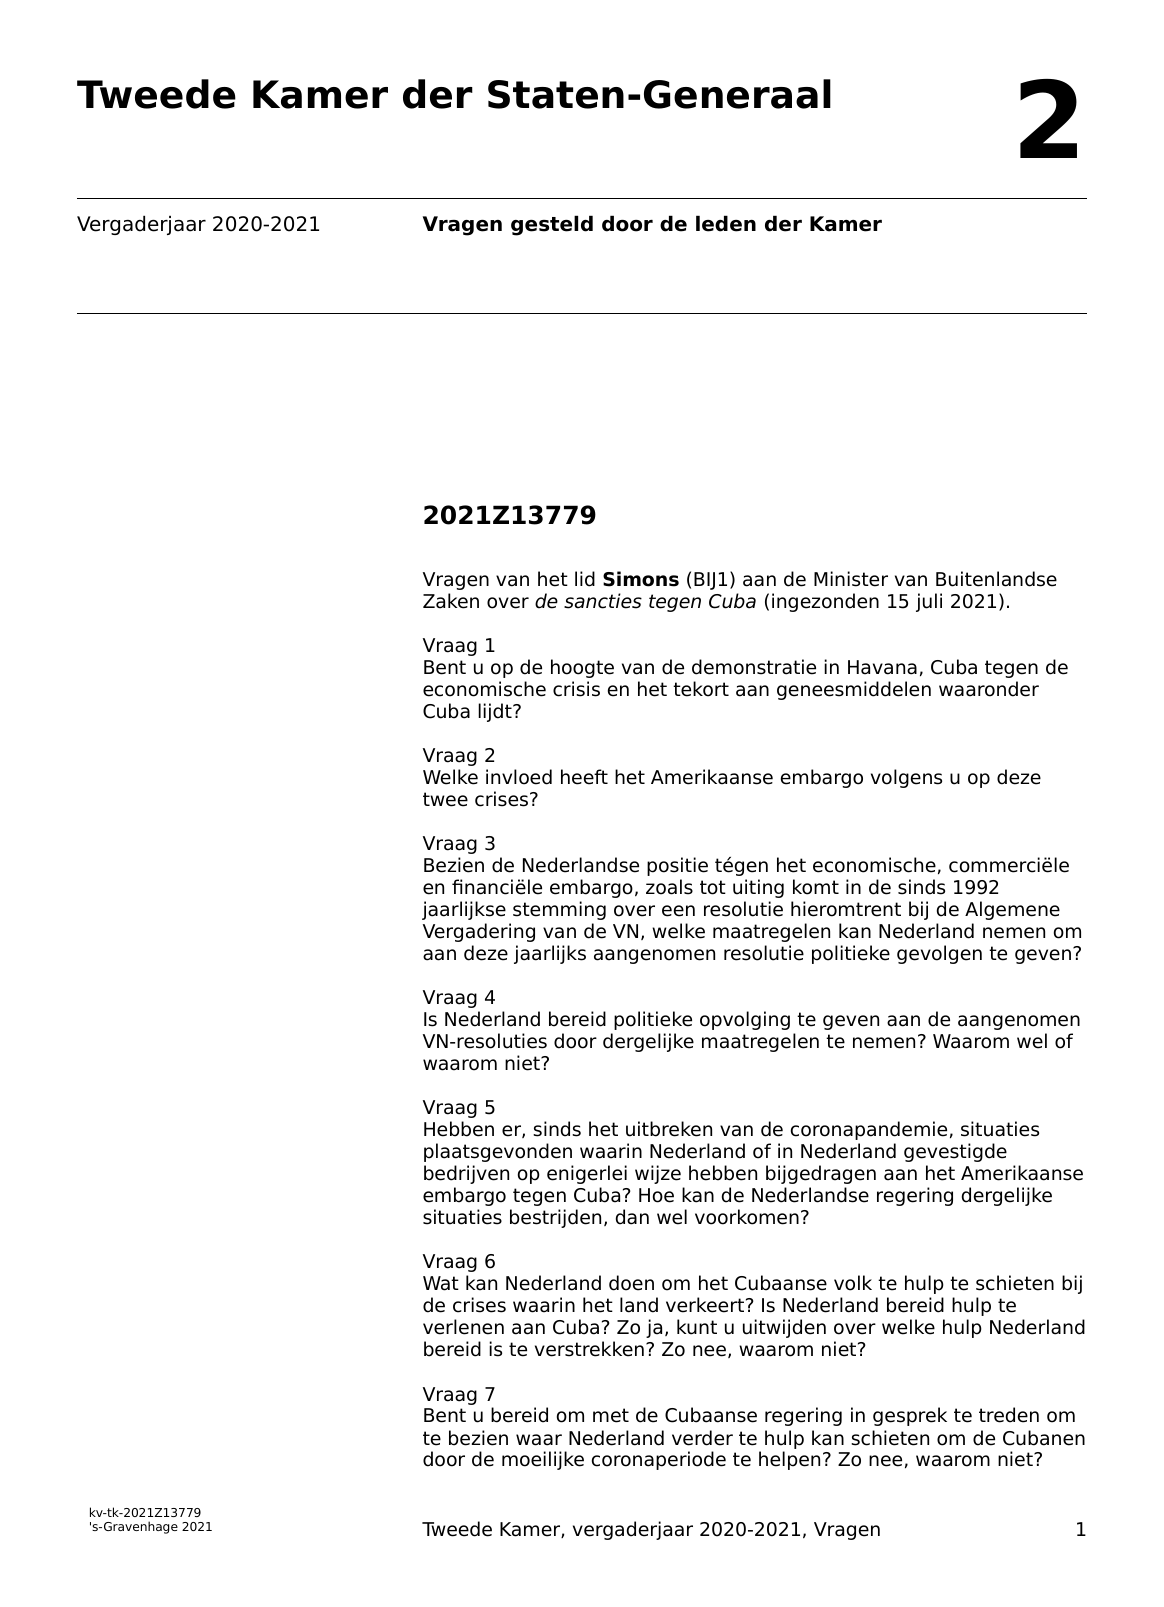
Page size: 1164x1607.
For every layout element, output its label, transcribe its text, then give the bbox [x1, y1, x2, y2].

text 2021Z13779 [422, 501, 1087, 531]
table_header Tweede Kamer der Staten-Generaal [77, 59, 886, 198]
text Vraag 2 [422, 745, 1087, 767]
text Vragen van het lid Simons (BIJ1) aan de Minister van Buitenlandse Zaken over de sancties tegen Cuba (ingezonden 15 juli 2021). [422, 569, 1087, 613]
text Bent u op de hoogte van de demonstratie in Havana, Cuba tegen de economische crisis en het tekort aan geneesmiddelen waaronder Cuba lijdt? [422, 657, 1087, 723]
text Hebben er, sinds het uitbreken van de coronapandemie, situaties plaatsgevonden waarin Nederland of in Nederland gevestigde bedrijven op enigerlei wijze hebben bijgedragen aan het Amerikaanse embargo tegen Cuba? Hoe kan de Nederlandse regering dergelijke situaties bestrijden, dan wel voorkomen? [422, 1119, 1087, 1229]
text Vraag 1 [422, 635, 1087, 657]
text Vraag 3 [422, 833, 1087, 855]
text Bent u bereid om met de Cubaanse regering in gesprek te treden om te bezien waar Nederland verder te hulp kan schieten om de Cubanen door de moeilijke coronaperiode te helpen? Zo nee, waarom niet? [422, 1405, 1087, 1471]
text Vraag 7 [422, 1383, 1087, 1405]
text Vraag 5 [422, 1097, 1087, 1119]
table_cell Vergaderjaar 2020-2021 [77, 199, 422, 313]
text Wat kan Nederland doen om het Cubaanse volk te hulp te schieten bij de crises waarin het land verkeert? Is Nederland bereid hulp te verlenen aan Cuba? Zo ja, kunt u uitwijden over welke hulp Nederland bereid is te verstrekken? Zo nee, waarom niet? [422, 1273, 1087, 1361]
text Is Nederland bereid politieke opvolging te geven aan de aangenomen VN-resoluties door dergelijke maatregelen te nemen? Waarom wel of waarom niet? [422, 1009, 1087, 1075]
text 's-Gravenhage 2021 [88, 1520, 323, 1534]
text Vraag 4 [422, 987, 1087, 1009]
text Welke invloed heeft het Amerikaanse embargo volgens u op deze twee crises? [422, 767, 1087, 811]
text Bezien de Nederlandse positie tégen het economische, commerciële en financiële embargo, zoals tot uiting komt in de sinds 1992 jaarlijkse stemming over een resolutie hieromtrent bij de Algemene Vergadering van de VN, welke maatregelen kan Nederland nemen om aan deze jaarlijks aangenomen resolutie politieke gevolgen te geven? [422, 855, 1087, 965]
table_cell Vragen gesteld door de leden der Kamer [422, 199, 1087, 313]
text kv-tk-2021Z13779 [88, 1506, 323, 1520]
table_header 2 [886, 59, 1087, 198]
text Vraag 6 [422, 1251, 1087, 1273]
